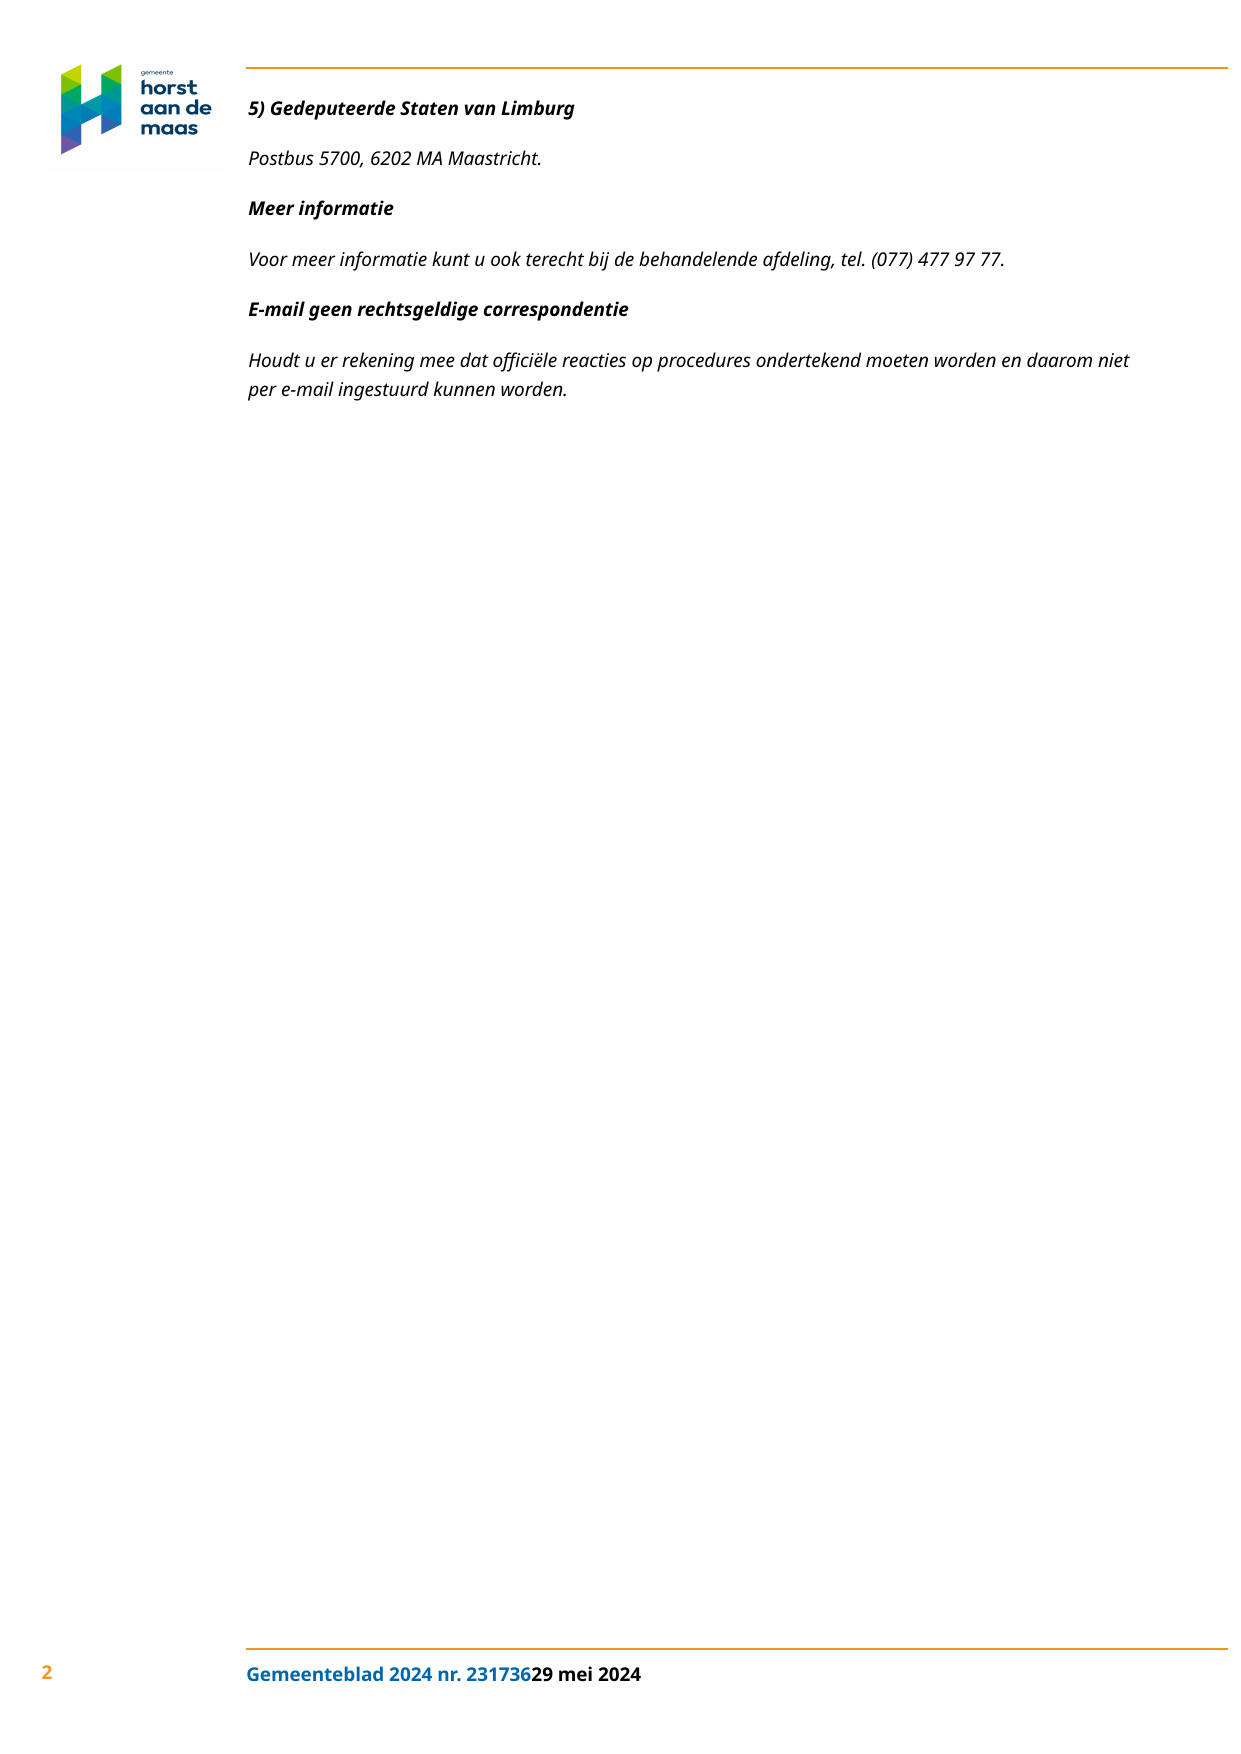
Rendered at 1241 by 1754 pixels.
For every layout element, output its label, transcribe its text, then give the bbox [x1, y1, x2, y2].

text Houdt u er rekening mee dat officiële reacties op procedures ondertekend moeten worden en daarom niet per e-mail ingestuurd kunnen worden. [248, 347, 1152, 402]
text Meer informatie [248, 196, 1152, 221]
text E-mail geen rechtsgeldige correspondentie [248, 296, 1152, 322]
text Postbus 5700, 6202 MA Maastricht. [248, 145, 1152, 171]
text Voor meer informatie kunt u ook terecht bij de behandelende afdeling, tel. (077) 477 97 77. [248, 246, 1152, 272]
text 5) Gedeputeerde Staten van Limburg [248, 95, 1152, 121]
picture [41, 47, 231, 172]
